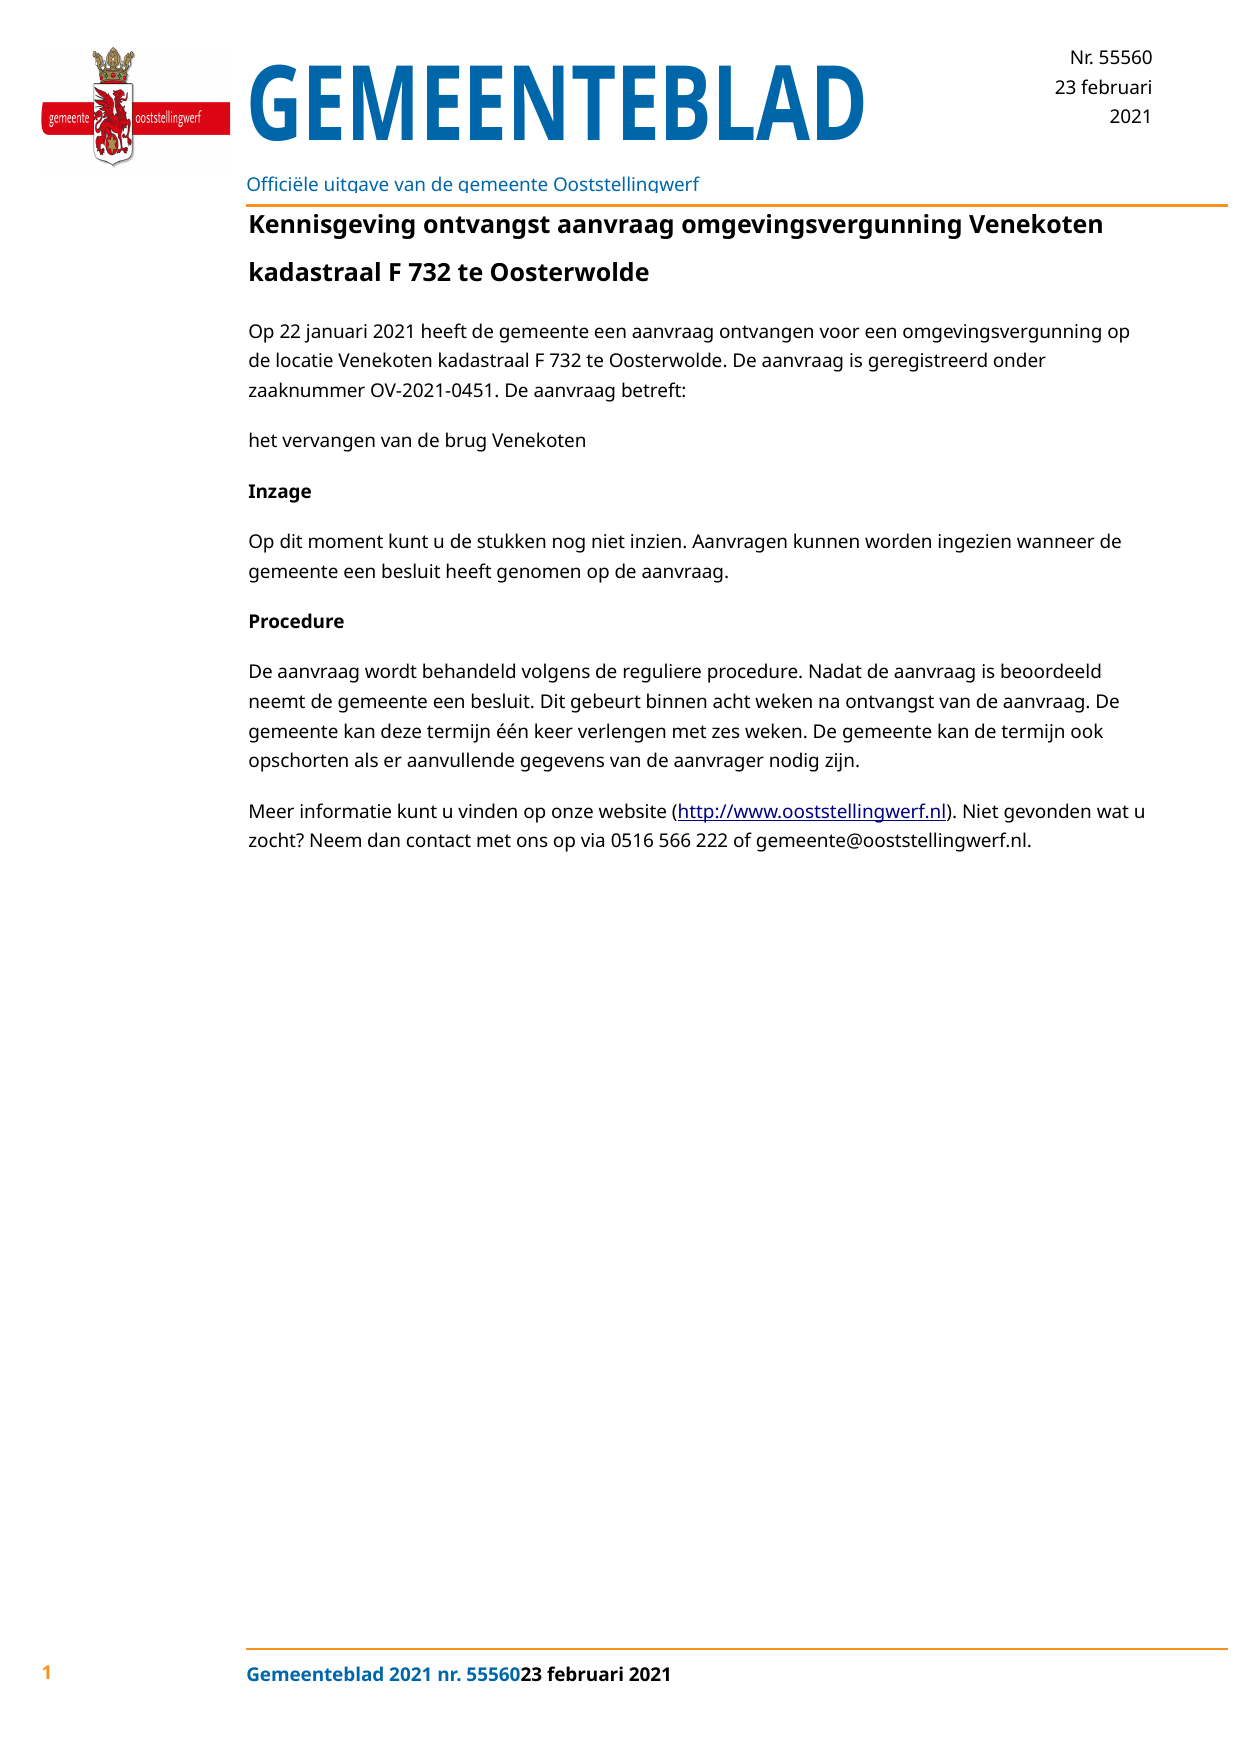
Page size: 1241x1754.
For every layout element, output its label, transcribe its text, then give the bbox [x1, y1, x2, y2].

text Op 22 januari 2021 heeft de gemeente een aanvraag ontvangen voor een omgevingsvergunning op de locatie Venekoten kadastraal F 732 te Oosterwolde. De aanvraag is geregistreerd onder zaaknummer OV-2021-0451. De aanvraag betreft: [248, 318, 1152, 403]
text Meer informatie kunt u vinden op onze website (http://www.ooststellingwerf.nl). Niet gevonden wat u zocht? Neem dan contact met ons op via 0516 566 222 of gemeente@ooststellingwerf.nl. [248, 798, 1152, 853]
text Inzage [248, 478, 1152, 504]
picture [41, 47, 231, 172]
text Kennisgeving ontvangst aanvraag omgevingsvergunning Venekoten kadastraal F 732 te Oosterwolde [248, 207, 1152, 288]
text het vervangen van de brug Venekoten [248, 427, 1152, 453]
text Op dit moment kunt u de stukken nog niet inzien. Aanvragen kunnen worden ingezien wanneer de gemeente een besluit heeft genomen op de aanvraag. [248, 528, 1152, 584]
text De aanvraag wordt behandeld volgens de reguliere procedure. Nadat de aanvraag is beoordeeld neemt de gemeente een besluit. Dit gebeurt binnen acht weken na ontvangst van de aanvraag. De gemeente kan deze termijn één keer verlengen met zes weken. De gemeente kan de termijn ook opschorten als er aanvullende gegevens van de aanvrager nodig zijn. [248, 659, 1152, 773]
text Procedure [248, 608, 1152, 634]
